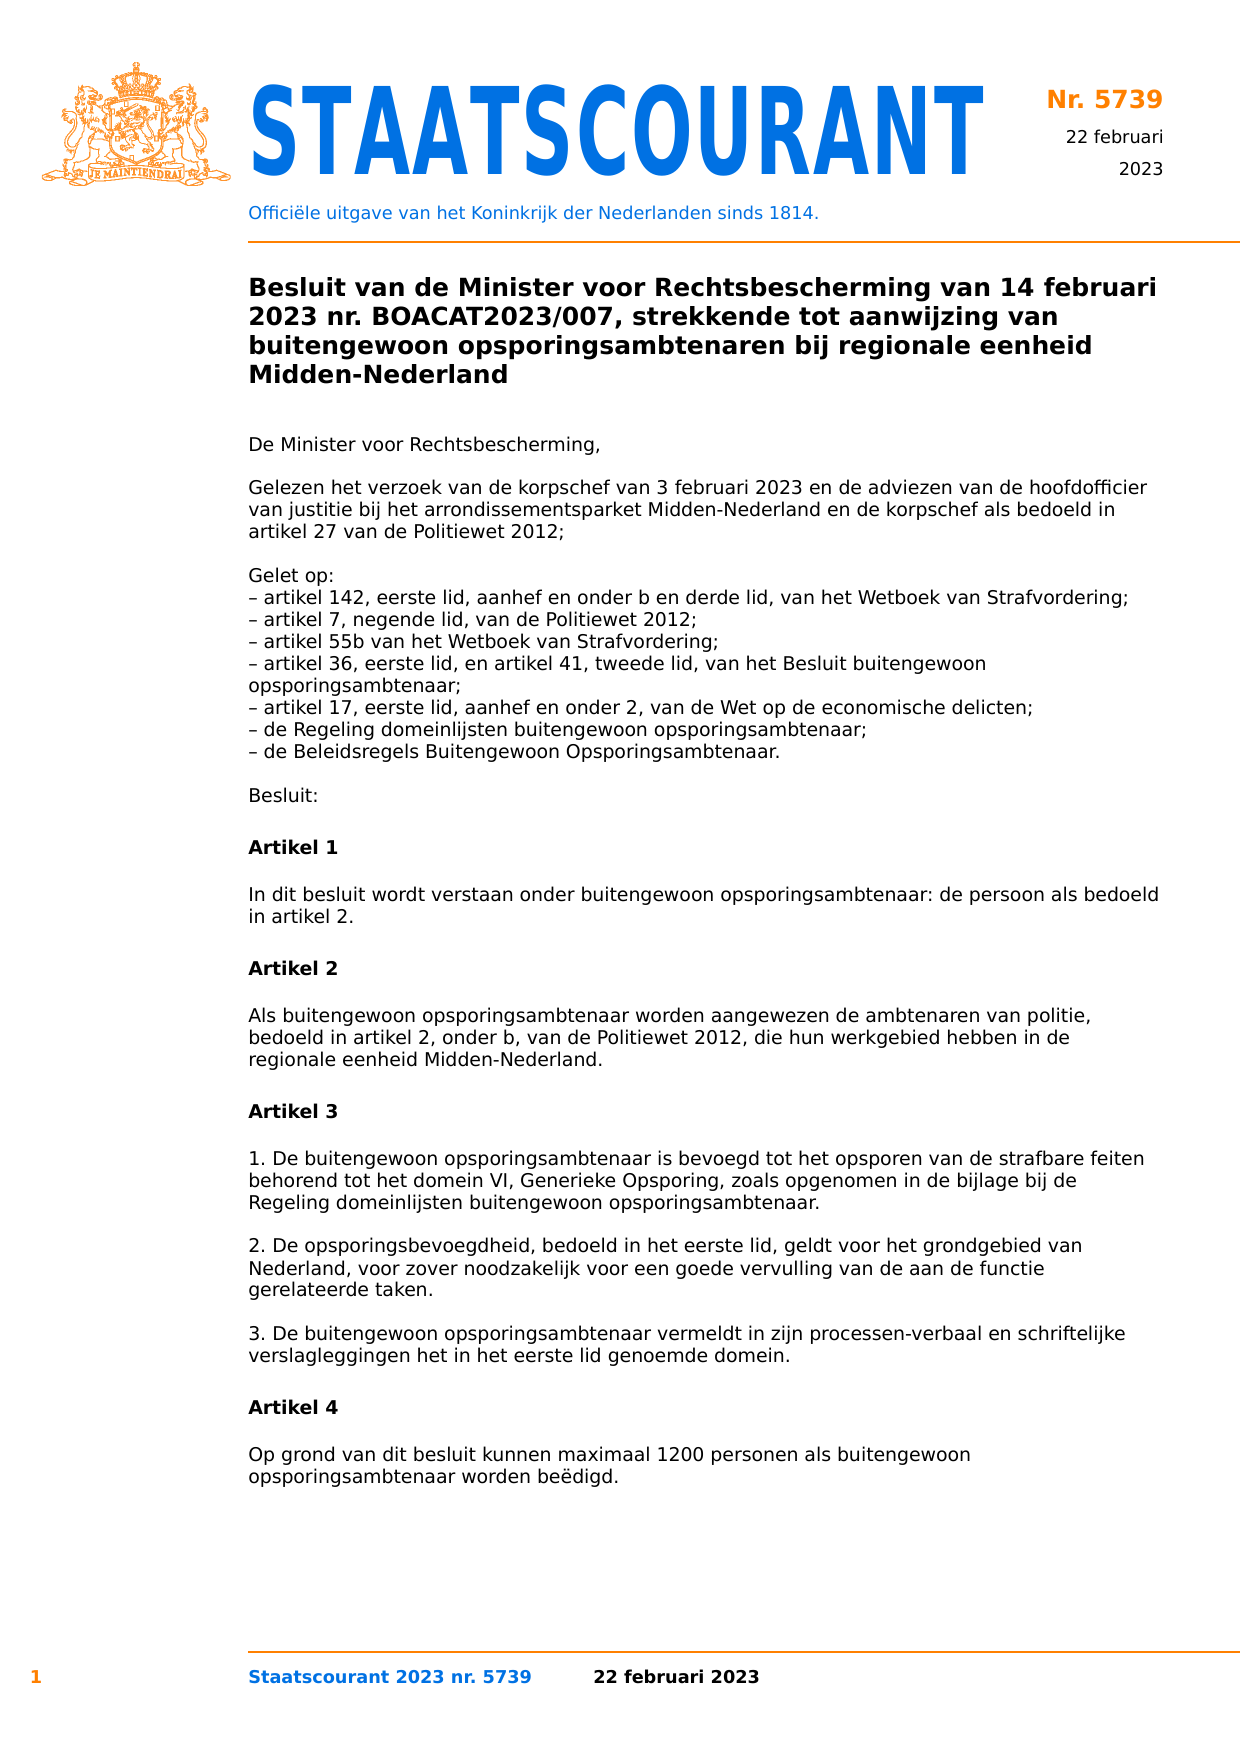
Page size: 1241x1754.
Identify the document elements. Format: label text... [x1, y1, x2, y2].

picture [41, 62, 231, 186]
subtitle Artikel 2 [248, 958, 1163, 980]
text 2. De opsporingsbevoegdheid, bedoeld in het eerste lid, geldt voor het grondgebied van Nederland, voor zover noodzakelijk voor een goede vervulling van de aan de functie gerelateerde taken. [248, 1235, 1163, 1301]
text – artikel 17, eerste lid, aanhef en onder 2, van de Wet op de economische delicten; [248, 697, 1163, 719]
subtitle Artikel 4 [248, 1397, 1163, 1419]
subtitle Besluit van de Minister voor Rechtsbescherming van 14 februari 2023 nr. BOACAT2023/007, strekkende tot aanwijzing van buitengewoon opsporingsambtenaren bij regionale eenheid Midden-Nederland [248, 273, 1163, 390]
table_header Nr. 5739 [998, 62, 1240, 121]
table_cell 22 februari [998, 121, 1240, 153]
text Op grond van dit besluit kunnen maximaal 1200 personen als buitengewoon opsporingsambtenaar worden beëdigd. [248, 1444, 1163, 1488]
text 1. De buitengewoon opsporingsambtenaar is bevoegd tot het opsporen van de strafbare feiten behorend tot het domein VI, Generieke Opsporing, zoals opgenomen in de bijlage bij de Regeling domeinlijsten buitengewoon opsporingsambtenaar. [248, 1148, 1163, 1213]
text – artikel 36, eerste lid, en artikel 41, tweede lid, van het Besluit buitengewoon opsporingsambtenaar; [248, 653, 1163, 697]
subtitle Artikel 3 [248, 1101, 1163, 1123]
subtitle Artikel 1 [248, 837, 1163, 859]
text Besluit: [248, 785, 1163, 807]
text – de Beleidsregels Buitengewoon Opsporingsambtenaar. [248, 741, 1163, 763]
text 3. De buitengewoon opsporingsambtenaar vermeldt in zijn processen-verbaal en schriftelijke verslagleggingen het in het eerste lid genoemde domein. [248, 1323, 1163, 1367]
text Gelet op: [248, 565, 1163, 587]
text – artikel 55b van het Wetboek van Strafvordering; [248, 631, 1163, 653]
text – artikel 142, eerste lid, aanhef en onder b en derde lid, van het Wetboek van Strafvordering; [248, 587, 1163, 609]
table_cell Officiële uitgave van het Koninkrijk der Nederlanden sinds 1814. [248, 203, 1240, 241]
table_header STAATSCOURANT [248, 62, 998, 203]
text De Minister voor Rechtsbescherming, [248, 433, 1163, 455]
text – de Regeling domeinlijsten buitengewoon opsporingsambtenaar; [248, 719, 1163, 741]
table_cell 2023 [998, 153, 1240, 203]
text In dit besluit wordt verstaan onder buitengewoon opsporingsambtenaar: de persoon als bedoeld in artikel 2. [248, 884, 1163, 928]
text Gelezen het verzoek van de korpschef van 3 februari 2023 en de adviezen van de hoofdofficier van justitie bij het arrondissementsparket Midden-Nederland en de korpschef als bedoeld in artikel 27 van de Politiewet 2012; [248, 477, 1163, 543]
text – artikel 7, negende lid, van de Politiewet 2012; [248, 609, 1163, 631]
text Als buitengewoon opsporingsambtenaar worden aangewezen de ambtenaren van politie, bedoeld in artikel 2, onder b, van de Politiewet 2012, die hun werkgebied hebben in de regionale eenheid Midden-Nederland. [248, 1005, 1163, 1071]
table_header [25, 62, 248, 241]
